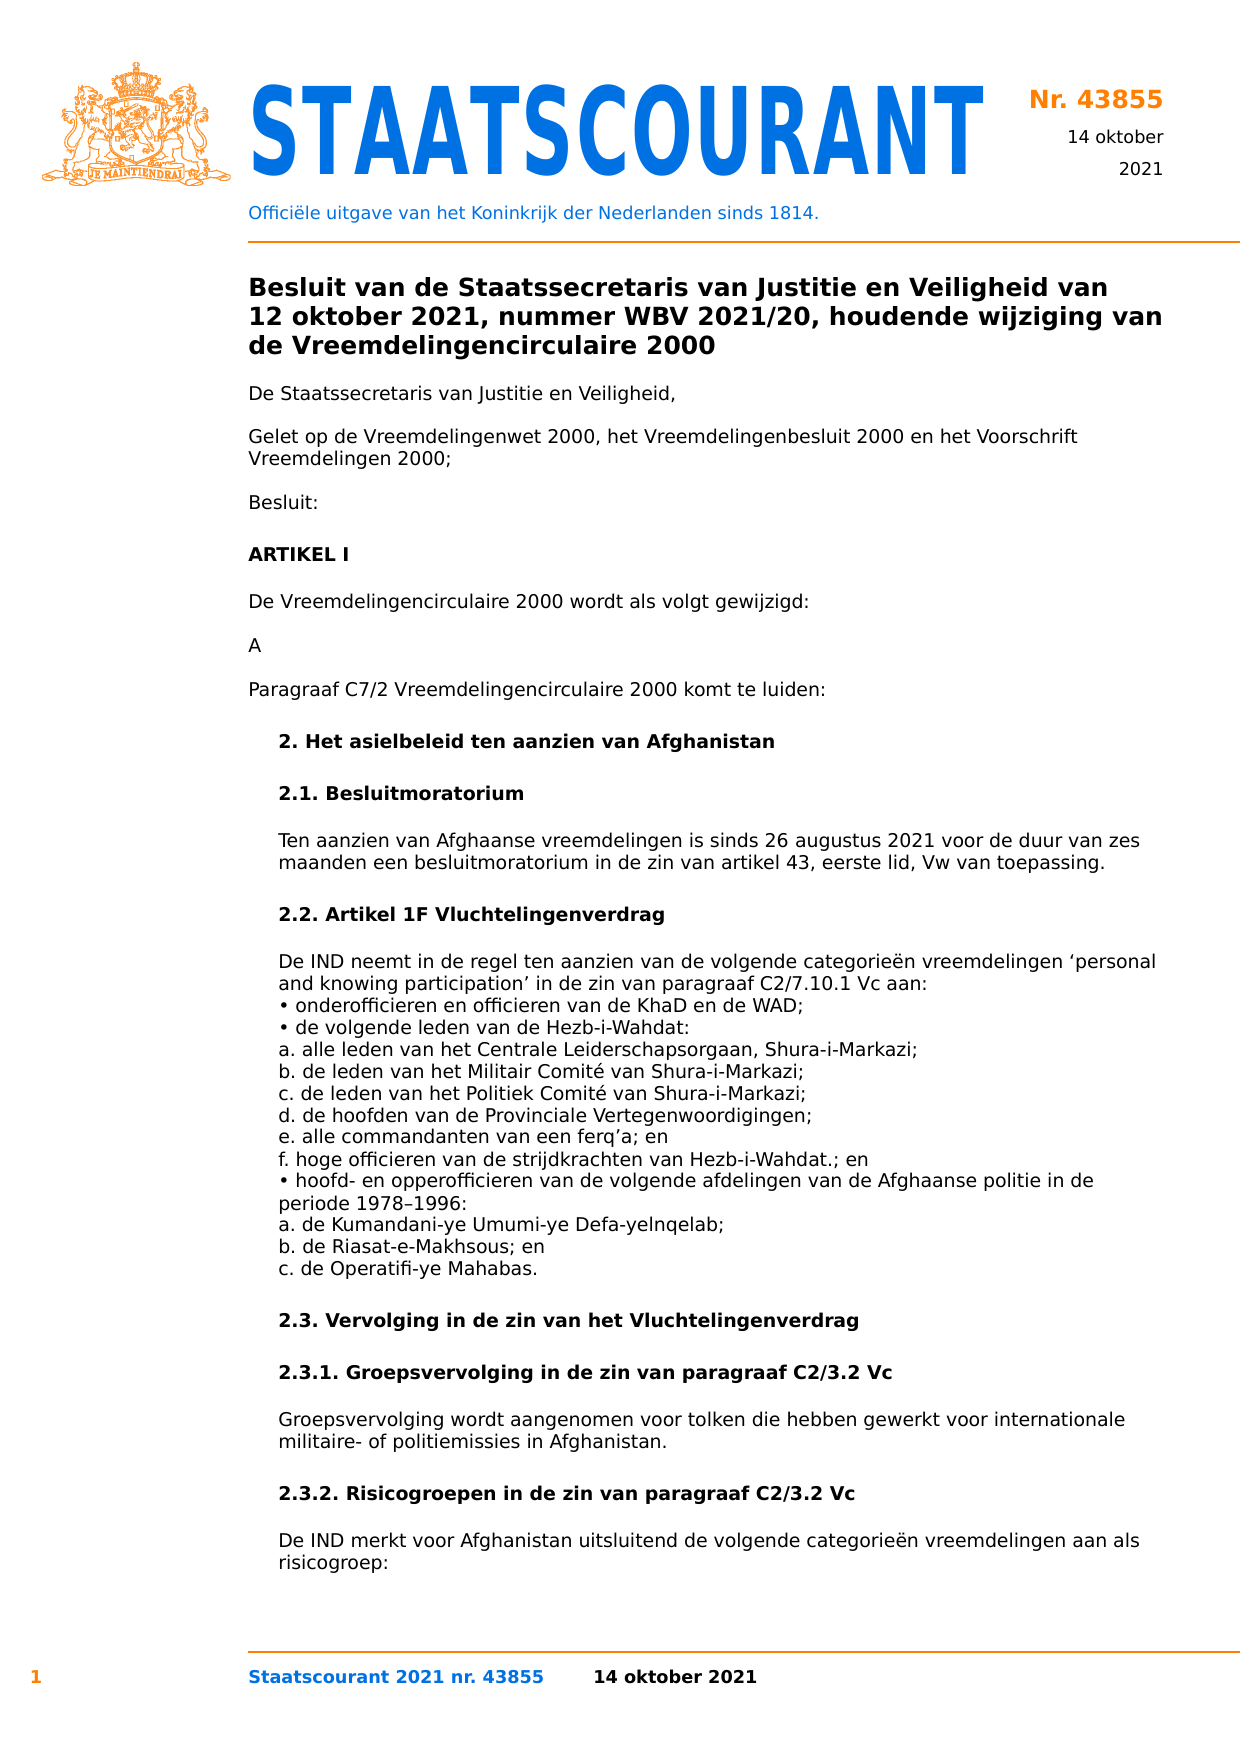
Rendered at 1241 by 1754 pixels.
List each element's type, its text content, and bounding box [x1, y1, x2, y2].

text a. de Kumandani-ye Umumi-ye Defa-yelnqelab; [278, 1214, 1163, 1236]
text Besluit: [248, 492, 1163, 514]
subtitle 2.3.2. Risicogroepen in de zin van paragraaf C2/3.2 Vc [278, 1483, 1163, 1505]
text Groepsvervolging wordt aangenomen voor tolken die hebben gewerkt voor internationale militaire- of politiemissies in Afghanistan. [278, 1409, 1163, 1453]
text • hoofd- en opperofficieren van de volgende afdelingen van de Afghaanse politie in de periode 1978–1996: [278, 1170, 1163, 1214]
text De IND merkt voor Afghanistan uitsluitend de volgende categorieën vreemdelingen aan als risicogroep: [278, 1530, 1163, 1574]
subtitle 2.3.1. Groepsvervolging in de zin van paragraaf C2/3.2 Vc [278, 1362, 1163, 1384]
subtitle 2.1. Besluitmoratorium [278, 783, 1163, 805]
picture [41, 62, 231, 186]
table_cell 14 oktober [998, 121, 1240, 153]
text f. hoge officieren van de strijdkrachten van Hezb-i-Wahdat.; en [278, 1148, 1163, 1170]
text b. de Riasat-e-Makhsous; en [278, 1236, 1163, 1258]
text A [248, 635, 1163, 657]
subtitle 2. Het asielbeleid ten aanzien van Afghanistan [278, 731, 1163, 753]
subtitle Besluit van de Staatssecretaris van Justitie en Veiligheid van 12 oktober 2021, nummer WBV 2021/20, houdende wijziging van de Vreemdelingencirculaire 2000 [248, 273, 1163, 361]
table_cell Officiële uitgave van het Koninkrijk der Nederlanden sinds 1814. [248, 203, 1240, 241]
subtitle 2.3. Vervolging in de zin van het Vluchtelingenverdrag [278, 1310, 1163, 1332]
text • onderofficieren en officieren van de KhaD en de WAD; [278, 994, 1163, 1017]
text c. de leden van het Politiek Comité van Shura-i-Markazi; [278, 1082, 1163, 1104]
text d. de hoofden van de Provinciale Vertegenwoordigingen; [278, 1104, 1163, 1126]
table_cell 2021 [998, 153, 1240, 203]
text Paragraaf C7/2 Vreemdelingencirculaire 2000 komt te luiden: [248, 679, 1163, 701]
subtitle 2.2. Artikel 1F Vluchtelingenverdrag [278, 904, 1163, 926]
text Gelet op de Vreemdelingenwet 2000, het Vreemdelingenbesluit 2000 en het Voorschrift Vreemdelingen 2000; [248, 426, 1163, 470]
text • de volgende leden van de Hezb-i-Wahdat: [278, 1017, 1163, 1038]
subtitle ARTIKEL I [248, 544, 1163, 566]
table_header [25, 62, 248, 241]
text e. alle commandanten van een ferq’a; en [278, 1126, 1163, 1148]
text c. de Operatifi-ye Mahabas. [278, 1258, 1163, 1280]
text De Staatssecretaris van Justitie en Veiligheid, [248, 382, 1163, 404]
text a. alle leden van het Centrale Leiderschapsorgaan, Shura-i-Markazi; [278, 1038, 1163, 1061]
text Ten aanzien van Afghaanse vreemdelingen is sinds 26 augustus 2021 voor de duur van zes maanden een besluitmoratorium in de zin van artikel 43, eerste lid, Vw van toepassing. [278, 830, 1163, 874]
table_header STAATSCOURANT [248, 62, 998, 203]
text b. de leden van het Militair Comité van Shura-i-Markazi; [278, 1061, 1163, 1082]
text De Vreemdelingencirculaire 2000 wordt als volgt gewijzigd: [248, 591, 1163, 613]
text De IND neemt in de regel ten aanzien van de volgende categorieën vreemdelingen ‘personal and knowing participation’ in de zin van paragraaf C2/7.10.1 Vc aan: [278, 951, 1163, 994]
table_header Nr. 43855 [998, 62, 1240, 121]
